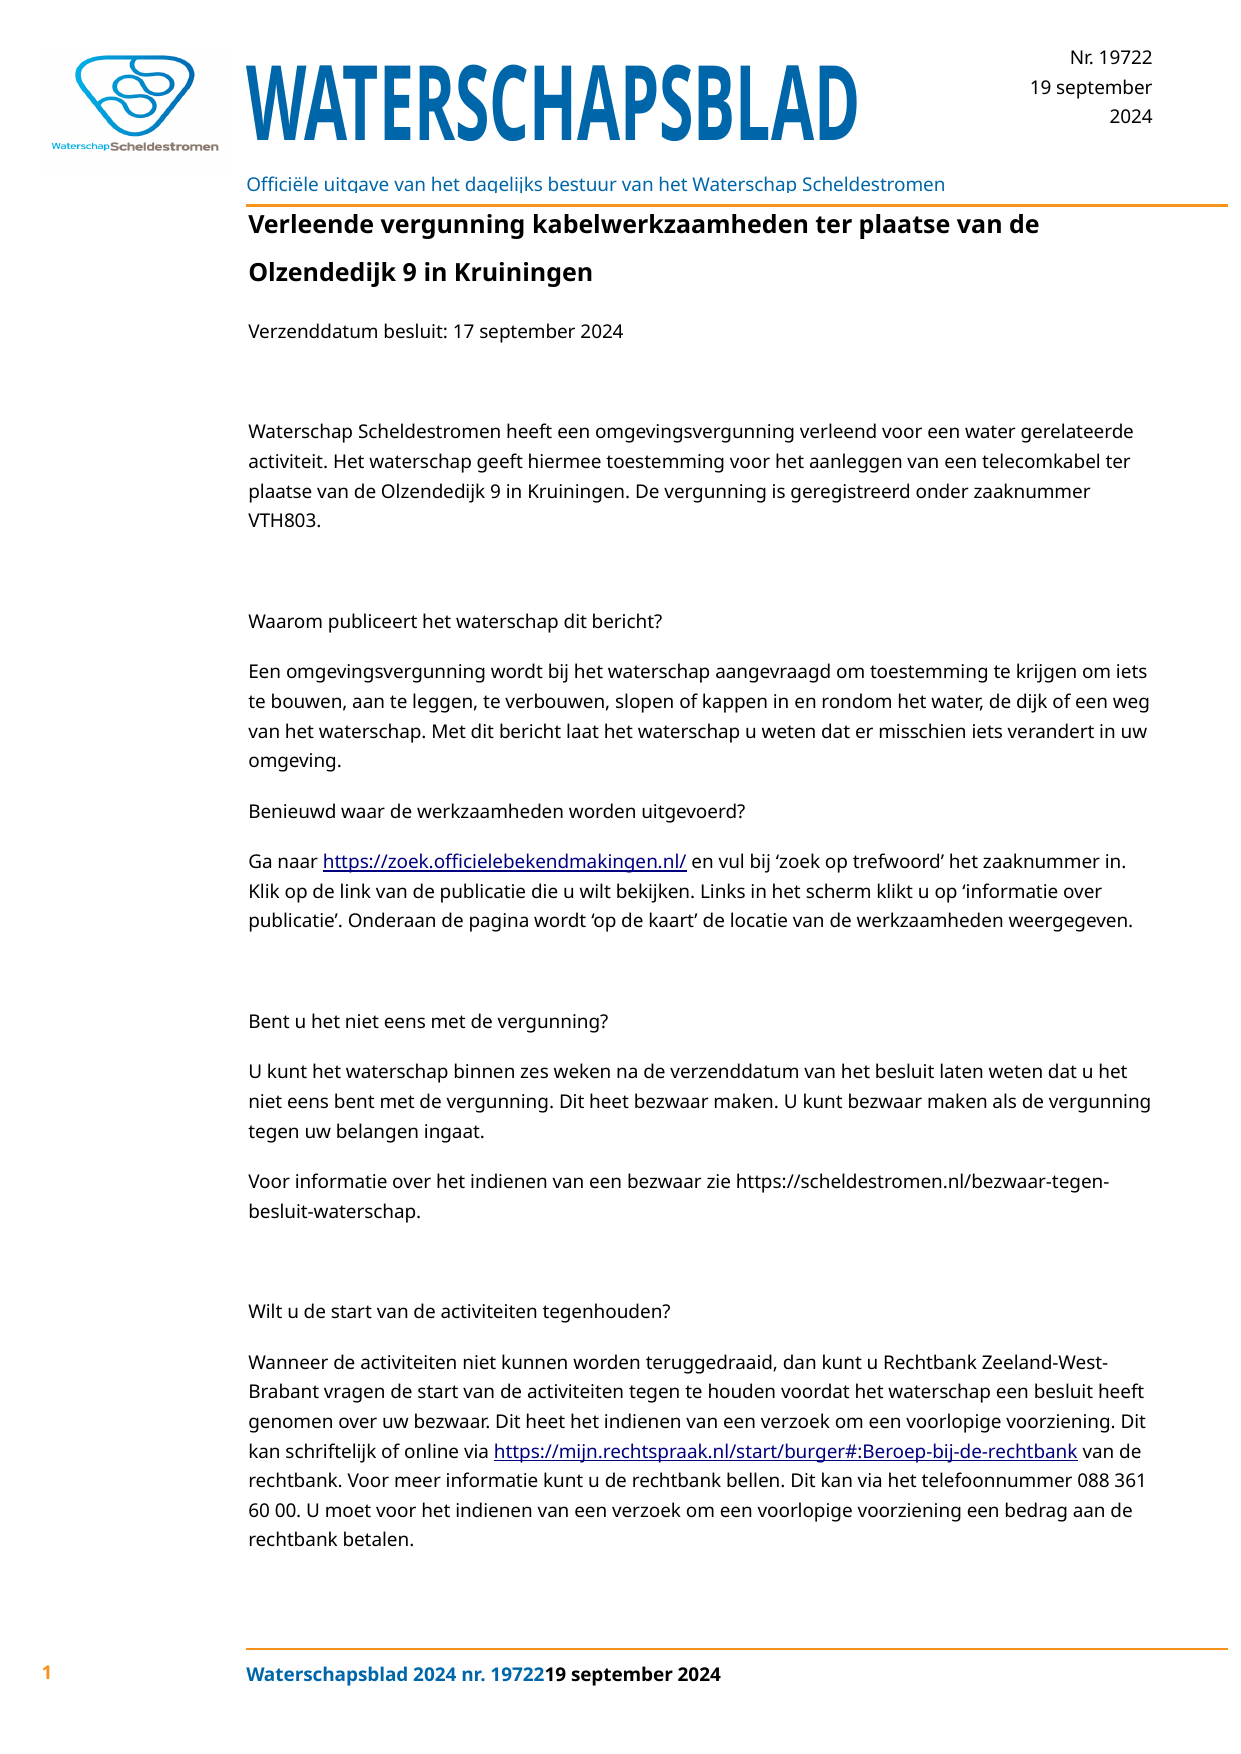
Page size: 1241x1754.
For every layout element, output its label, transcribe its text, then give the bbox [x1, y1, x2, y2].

text Verzenddatum besluit: 17 september 2024 [248, 318, 1152, 344]
text Wilt u de start van de activiteiten tegenhouden? [248, 1299, 1152, 1324]
text Verleende vergunning kabelwerkzaamheden ter plaatse van de Olzendedijk 9 in Kruiningen [248, 207, 1152, 288]
text Een omgevingsvergunning wordt bij het waterschap aangevraagd om toestemming te krijgen om iets te bouwen, aan te leggen, te verbouwen, slopen of kappen in en rondom het water, de dijk of een weg van het waterschap. Met dit bericht laat het waterschap u weten dat er misschien iets verandert in uw omgeving. [248, 659, 1152, 773]
text Ga naar https://zoek.officielebekendmakingen.nl/ en vul bij ‘zoek op trefwoord’ het zaaknummer in. Klik op de link van de publicatie die u wilt bekijken. Links in het scherm klikt u op ‘informatie over publicatie’. Onderaan de pagina wordt ‘op de kaart’ de locatie van de werkzaamheden weergegeven. [248, 848, 1152, 933]
text Wanneer de activiteiten niet kunnen worden teruggedraaid, dan kunt u Rechtbank Zeeland-West-Brabant vragen de start van de activiteiten tegen te houden voordat het waterschap een besluit heeft genomen over uw bezwaar. Dit heet het indienen van een verzoek om een voorlopige voorziening. Dit kan schriftelijk of online via https://mijn.rechtspraak.nl/start/burger#:Beroep-bij-de-rechtbank van de rechtbank. Voor meer informatie kunt u de rechtbank bellen. Dit kan via het telefoonnummer 088 361 60 00. U moet voor het indienen van een verzoek om een voorlopige voorziening een bedrag aan de rechtbank betalen. [248, 1349, 1152, 1552]
text Waarom publiceert het waterschap dit bericht? [248, 608, 1152, 634]
text Bent u het niet eens met de vergunning? [248, 1008, 1152, 1034]
text Voor informatie over het indienen van een bezwaar zie https://scheldestromen.nl/bezwaar-tegen-besluit-waterschap. [248, 1168, 1152, 1224]
picture [41, 47, 231, 172]
text Benieuwd waar de werkzaamheden worden uitgevoerd? [248, 798, 1152, 824]
text U kunt het waterschap binnen zes weken na de verzenddatum van het besluit laten weten dat u het niet eens bent met de vergunning. Dit heet bezwaar maken. U kunt bezwaar maken als de vergunning tegen uw belangen ingaat. [248, 1059, 1152, 1144]
text Waterschap Scheldestromen heeft een omgevingsvergunning verleend voor een water gerelateerde activiteit. Het waterschap geeft hiermee toestemming voor het aanleggen van een telecomkabel ter plaatse van de Olzendedijk 9 in Kruiningen. De vergunning is geregistreerd onder zaaknummer VTH803. [248, 419, 1152, 533]
